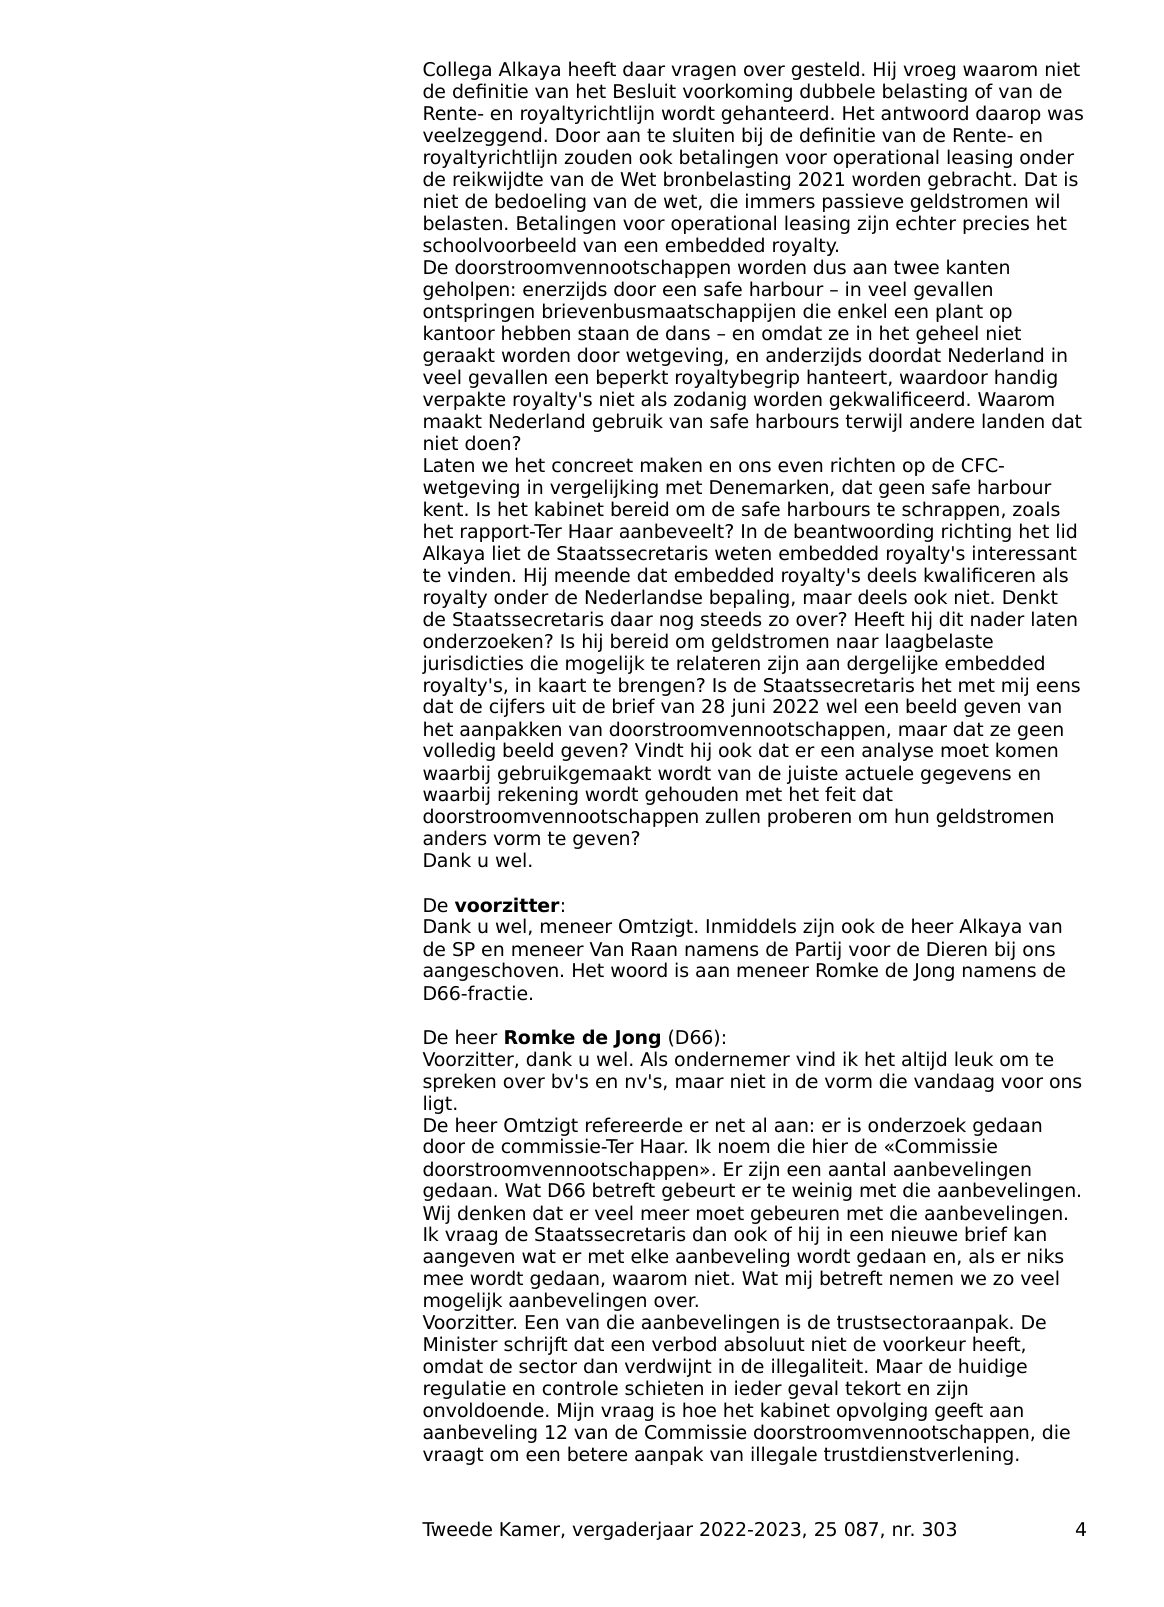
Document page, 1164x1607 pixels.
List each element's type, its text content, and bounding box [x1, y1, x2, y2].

text Laten we het concreet maken en ons even richten op de CFC-wetgeving in vergelijking met Denemarken, dat geen safe harbour kent. Is het kabinet bereid om de safe harbours te schrappen, zoals het rapport-Ter Haar aanbeveelt? In de beantwoording richting het lid Alkaya liet de Staatssecretaris weten embedded royalty's interessant te vinden. Hij meende dat embedded royalty's deels kwalificeren als royalty onder de Nederlandse bepaling, maar deels ook niet. Denkt de Staatssecretaris daar nog steeds zo over? Heeft hij dit nader laten onderzoeken? Is hij bereid om geldstromen naar laagbelaste jurisdicties die mogelijk te relateren zijn aan dergelijke embedded royalty's, in kaart te brengen? Is de Staatssecretaris het met mij eens dat de cijfers uit de brief van 28 juni 2022 wel een beeld geven van het aanpakken van doorstroomvennootschappen, maar dat ze geen volledig beeld geven? Vindt hij ook dat er een analyse moet komen waarbij gebruikgemaakt wordt van de juiste actuele gegevens en waarbij rekening wordt gehouden met het feit dat doorstroomvennootschappen zullen proberen om hun geldstromen anders vorm te geven? [422, 455, 1087, 850]
text De heer Romke de Jong (D66): [422, 1027, 1087, 1048]
text De heer Omtzigt refereerde er net al aan: er is onderzoek gedaan door de commissie-Ter Haar. Ik noem die hier de «Commissie doorstroomvennootschappen». Er zijn een aantal aanbevelingen gedaan. Wat D66 betreft gebeurt er te weinig met die aanbevelingen. Wij denken dat er veel meer moet gebeuren met die aanbevelingen. Ik vraag de Staatssecretaris dan ook of hij in een nieuwe brief kan aangeven wat er met elke aanbeveling wordt gedaan en, als er niks mee wordt gedaan, waarom niet. Wat mij betreft nemen we zo veel mogelijk aanbevelingen over. [422, 1114, 1087, 1312]
text Collega Alkaya heeft daar vragen over gesteld. Hij vroeg waarom niet de definitie van het Besluit voorkoming dubbele belasting of van de Rente- en royaltyrichtlijn wordt gehanteerd. Het antwoord daarop was veelzeggend. Door aan te sluiten bij de definitie van de Rente- en royaltyrichtlijn zouden ook betalingen voor operational leasing onder de reikwijdte van de Wet bronbelasting 2021 worden gebracht. Dat is niet de bedoeling van de wet, die immers passieve geldstromen wil belasten. Betalingen voor operational leasing zijn echter precies het schoolvoorbeeld van een embedded royalty. [422, 59, 1087, 257]
text De voorzitter: [422, 894, 1087, 916]
text De doorstroomvennootschappen worden dus aan twee kanten geholpen: enerzijds door een safe harbour – in veel gevallen ontspringen brievenbusmaatschappijen die enkel een plant op kantoor hebben staan de dans – en omdat ze in het geheel niet geraakt worden door wetgeving, en anderzijds doordat Nederland in veel gevallen een beperkt royaltybegrip hanteert, waardoor handig verpakte royalty's niet als zodanig worden gekwalificeerd. Waarom maakt Nederland gebruik van safe harbours terwijl andere landen dat niet doen? [422, 257, 1087, 455]
text Voorzitter. Een van die aanbevelingen is de trustsectoraanpak. De Minister schrijft dat een verbod absoluut niet de voorkeur heeft, omdat de sector dan verdwijnt in de illegaliteit. Maar de huidige regulatie en controle schieten in ieder geval tekort en zijn onvoldoende. Mijn vraag is hoe het kabinet opvolging geeft aan aanbeveling 12 van de Commissie doorstroomvennootschappen, die vraagt om een betere aanpak van illegale trustdienstverlening. [422, 1312, 1087, 1466]
text Voorzitter, dank u wel. Als ondernemer vind ik het altijd leuk om te spreken over bv's en nv's, maar niet in de vorm die vandaag voor ons ligt. [422, 1048, 1087, 1114]
text Dank u wel. [422, 850, 1087, 872]
text Dank u wel, meneer Omtzigt. Inmiddels zijn ook de heer Alkaya van de SP en meneer Van Raan namens de Partij voor de Dieren bij ons aangeschoven. Het woord is aan meneer Romke de Jong namens de D66-fractie. [422, 916, 1087, 1004]
